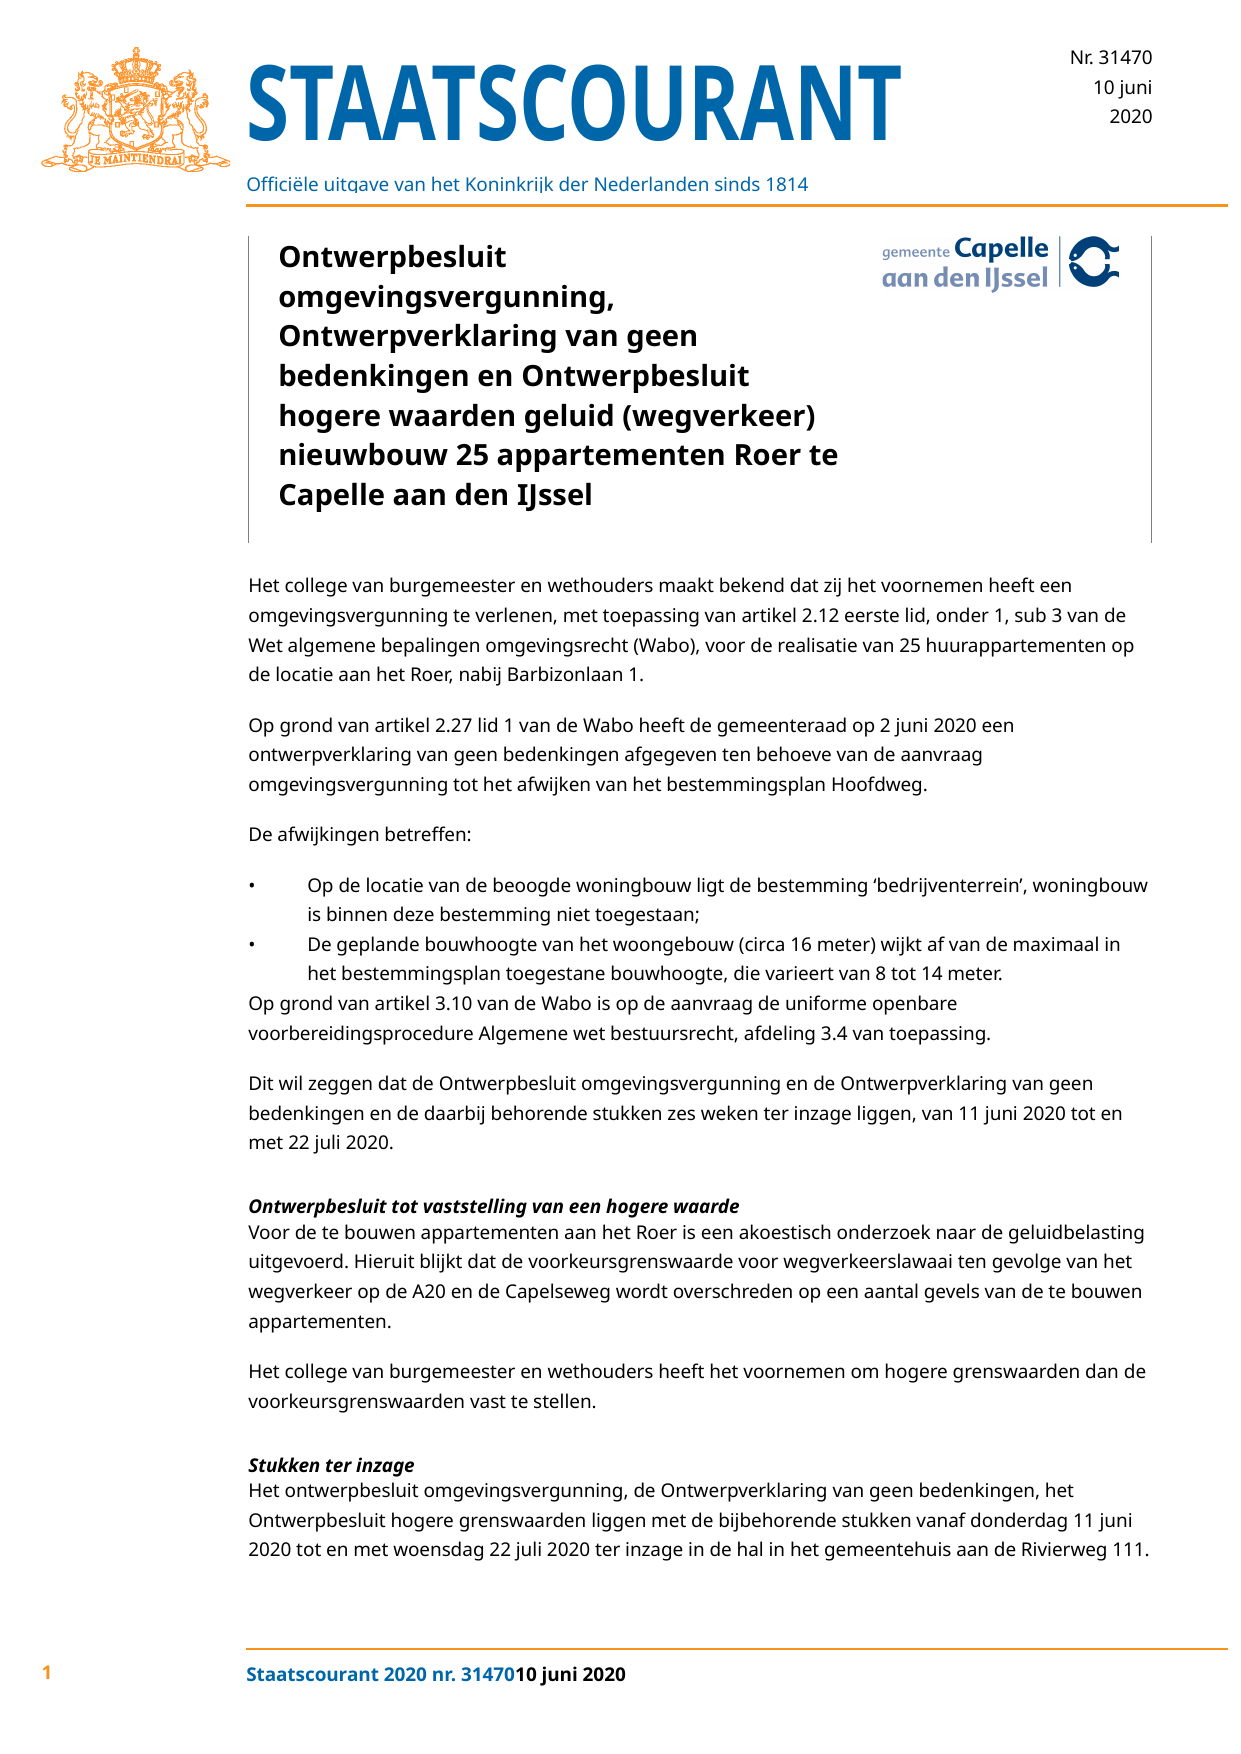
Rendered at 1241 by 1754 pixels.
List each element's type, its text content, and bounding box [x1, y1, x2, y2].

picture [41, 47, 231, 172]
list De geplande bouwhoogte van het woongebouw (circa 16 meter) wijkt af van de maximaal in het bestemmingsplan toegestane bouwhoogte, die varieert van 8 tot 14 meter. [248, 931, 1152, 986]
table_header [850, 236, 1151, 543]
text Ontwerpbesluit tot vaststelling van een hogere waarde [248, 1193, 1152, 1219]
text Voor de te bouwen appartementen aan het Roer is een akoestisch onderzoek naar de geluidbelasting uitgevoerd. Hieruit blijkt dat de voorkeursgrenswaarde voor wegverkeerslawaai ten gevolge van het wegverkeer op de A20 en de Capelseweg wordt overschreden op een aantal gevels van de te bouwen appartementen. [248, 1219, 1152, 1333]
text Het ontwerpbesluit omgevingsvergunning, de Ontwerpverklaring van geen bedenkingen, het Ontwerpbesluit hogere grenswaarden liggen met de bijbehorende stukken vanaf donderdag 11 juni 2020 tot en met woensdag 22 juli 2020 ter inzage in de hal in het gemeentehuis aan de Rivierweg 111. [248, 1477, 1152, 1562]
text De afwijkingen betreffen: [248, 821, 1152, 847]
text Het college van burgemeester en wethouders heeft het voornemen om hogere grenswaarden dan de voorkeursgrenswaarden vast te stellen. [248, 1358, 1152, 1413]
text Het college van burgemeester en wethouders maakt bekend dat zij het voornemen heeft een omgevingsvergunning te verlenen, met toepassing van artikel 2.12 eerste lid, onder 1, sub 3 van de Wet algemene bepalingen omgevingsrecht (Wabo), voor de realisatie van 25 huurappartementen op de locatie aan het Roer, nabij Barbizonlaan 1. [248, 573, 1152, 687]
picture [882, 236, 1119, 293]
list Op de locatie van de beoogde woningbouw ligt de bestemming ‘bedrijventerrein’, woningbouw is binnen deze bestemming niet toegestaan; [248, 872, 1152, 927]
text Op grond van artikel 3.10 van de Wabo is op de aanvraag de uniforme openbare voorbereidingsprocedure Algemene wet bestuursrecht, afdeling 3.4 van toepassing. [248, 990, 1152, 1046]
text Op grond van artikel 2.27 lid 1 van de Wabo heeft de gemeenteraad op 2 juni 2020 een ontwerpverklaring van geen bedenkingen afgegeven ten behoeve van de aanvraag omgevingsvergunning tot het afwijken van het bestemmingsplan Hoofdweg. [248, 712, 1152, 797]
table_header Ontwerpbesluit omgevingsvergunning, Ontwerpverklaring van geen bedenkingen en Ontwerpbesluit hogere waarden geluid (wegverkeer) nieuwbouw 25 appartementen Roer te Capelle aan den IJssel [249, 236, 850, 543]
text Dit wil zeggen dat de Ontwerpbesluit omgevingsvergunning en de Ontwerpverklaring van geen bedenkingen en de daarbij behorende stukken zes weken ter inzage liggen, van 11 juni 2020 tot en met 22 juli 2020. [248, 1070, 1152, 1155]
text Stukken ter inzage [248, 1452, 1152, 1477]
